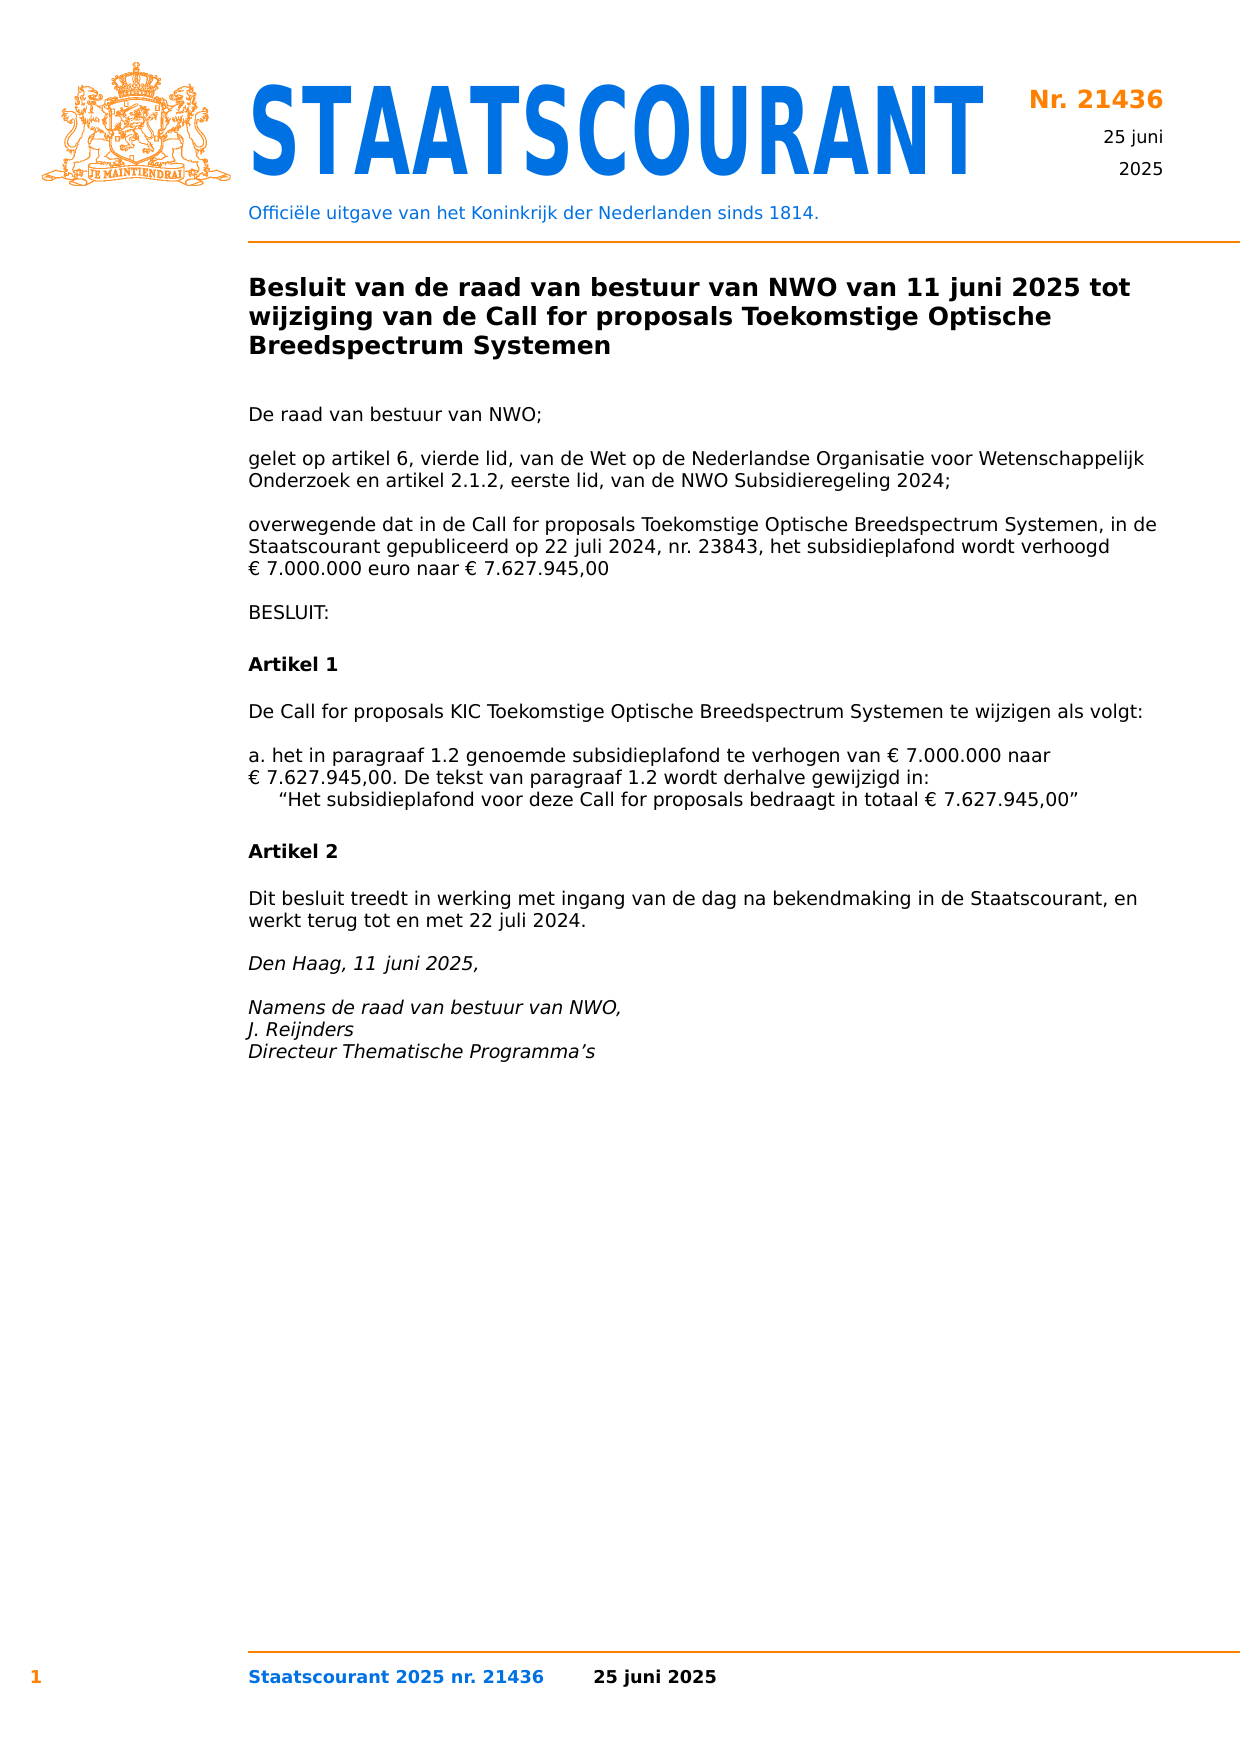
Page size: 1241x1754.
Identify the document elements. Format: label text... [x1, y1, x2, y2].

text “Het subsidieplafond voor deze Call for proposals bedraagt in totaal € 7.627.945,00” [278, 788, 1163, 811]
table_cell Officiële uitgave van het Koninkrijk der Nederlanden sinds 1814. [248, 203, 1240, 241]
table_header Nr. 21436 [998, 62, 1240, 121]
subtitle Artikel 2 [248, 841, 1163, 862]
text Den Haag, 11 juni 2025, [248, 953, 1163, 975]
text overwegende dat in de Call for proposals Toekomstige Optische Breedspectrum Systemen, in de Staatscourant gepubliceerd op 22 juli 2024, nr. 23843, het subsidieplafond wordt verhoogd € 7.000.000 euro naar € 7.627.945,00 [248, 514, 1163, 580]
table_cell 25 juni [998, 121, 1240, 153]
text gelet op artikel 6, vierde lid, van de Wet op de Nederlandse Organisatie voor Wetenschappelijk Onderzoek en artikel 2.1.2, eerste lid, van de NWO Subsidieregeling 2024; [248, 448, 1163, 492]
subtitle Artikel 1 [248, 654, 1163, 676]
table_header STAATSCOURANT [248, 62, 998, 203]
text Namens de raad van bestuur van NWO, J. Reijnders Directeur Thematische Programma’s [248, 997, 1163, 1063]
text De Call for proposals KIC Toekomstige Optische Breedspectrum Systemen te wijzigen als volgt: [248, 701, 1163, 723]
table_header [25, 62, 248, 241]
text a. het in paragraaf 1.2 genoemde subsidieplafond te verhogen van € 7.000.000 naar € 7.627.945,00. De tekst van paragraaf 1.2 wordt derhalve gewijzigd in: [248, 744, 1163, 788]
table_cell 2025 [998, 153, 1240, 203]
subtitle Besluit van de raad van bestuur van NWO van 11 juni 2025 tot wijziging van de Call for proposals Toekomstige Optische Breedspectrum Systemen [248, 273, 1163, 361]
text De raad van bestuur van NWO; [248, 404, 1163, 426]
text Dit besluit treedt in werking met ingang van de dag na bekendmaking in de Staatscourant, en werkt terug tot en met 22 juli 2024. [248, 887, 1163, 931]
picture [41, 62, 231, 186]
text BESLUIT: [248, 602, 1163, 624]
